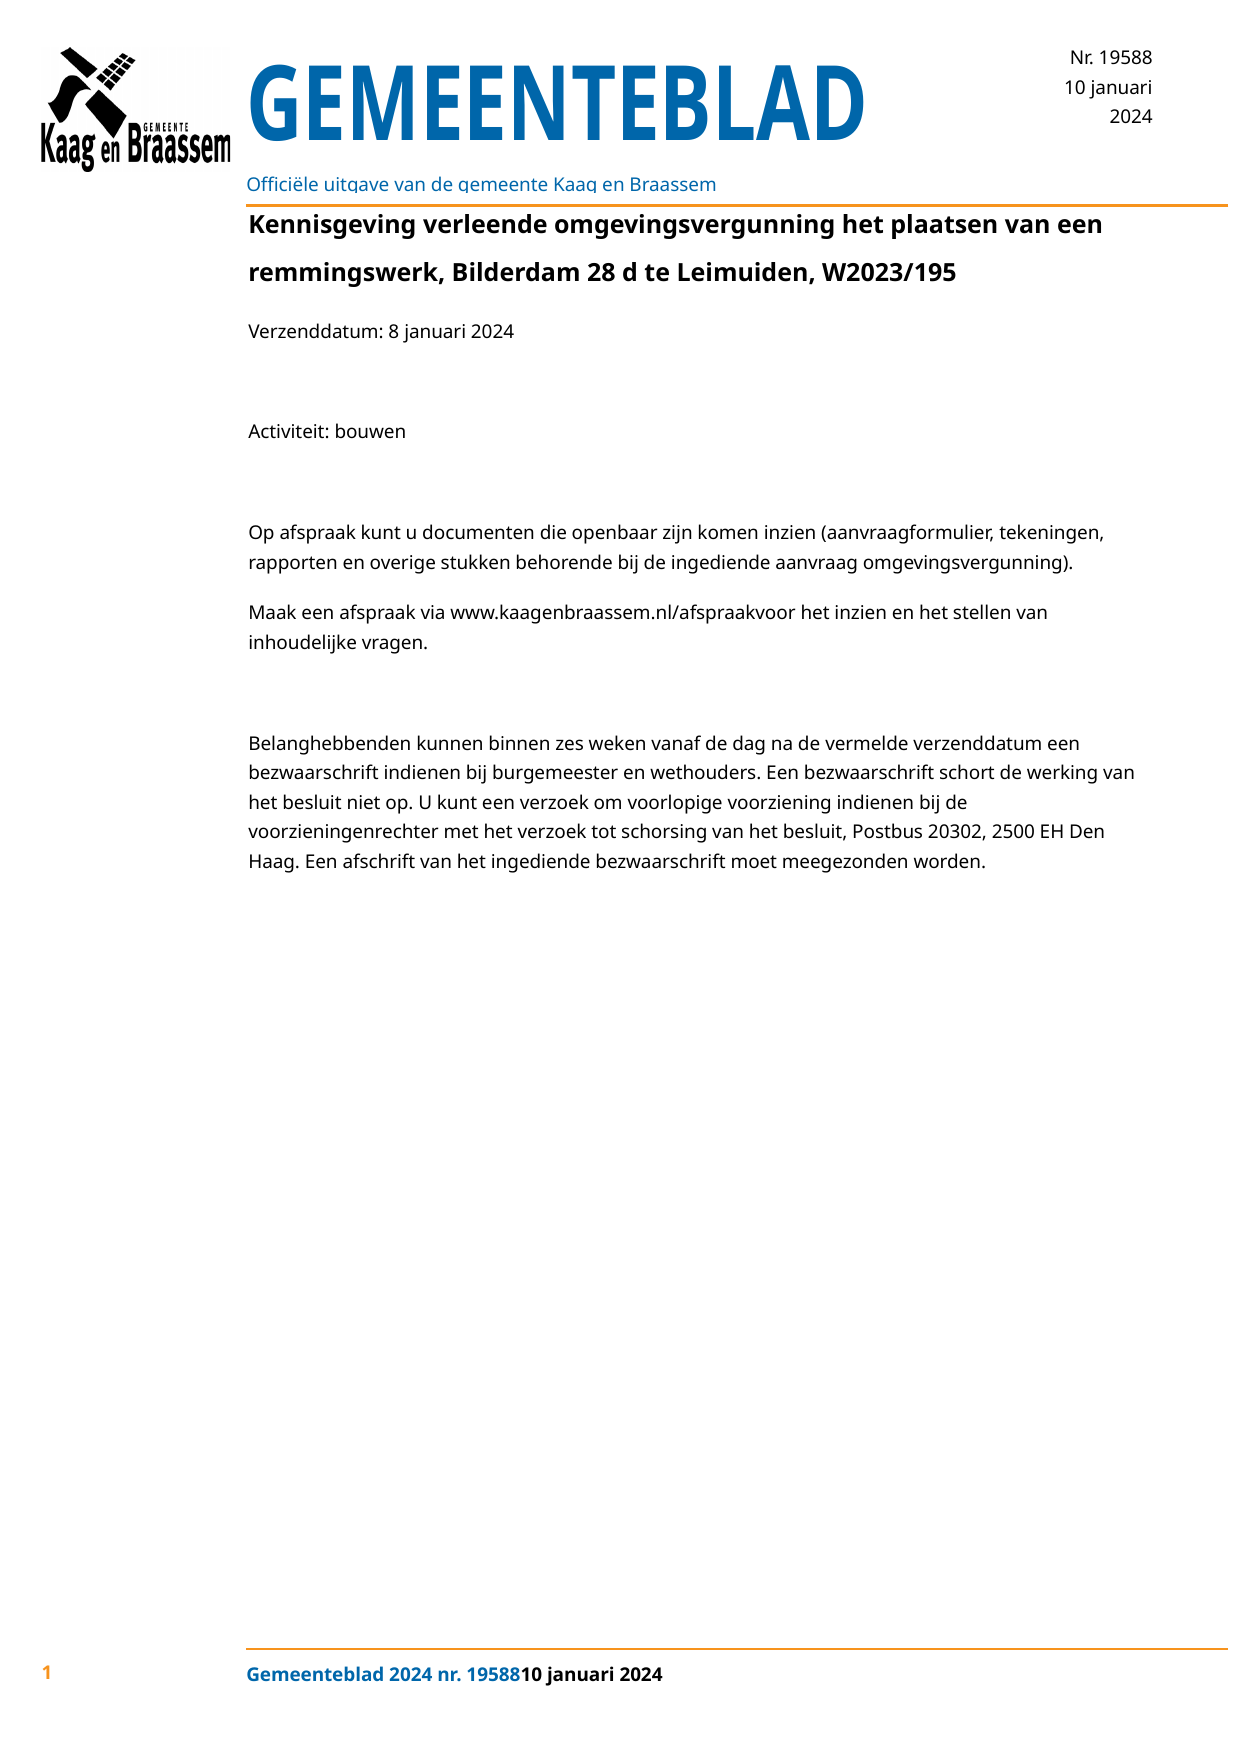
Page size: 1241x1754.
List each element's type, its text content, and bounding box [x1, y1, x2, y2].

text Activiteit: bouwen [248, 419, 1152, 444]
text Op afspraak kunt u documenten die openbaar zijn komen inzien (aanvraagformulier, tekeningen, rapporten en overige stukken behorende bij de ingediende aanvraag omgevingsvergunning). [248, 519, 1152, 575]
text Verzenddatum: 8 januari 2024 [248, 318, 1152, 344]
text Kennisgeving verleende omgevingsvergunning het plaatsen van een remmingswerk, Bilderdam 28 d te Leimuiden, W2023/195 [248, 207, 1152, 288]
text Belanghebbenden kunnen binnen zes weken vanaf de dag na de vermelde verzenddatum een bezwaarschrift indienen bij burgemeester en wethouders. Een bezwaarschrift schort de werking van het besluit niet op. U kunt een verzoek om voorlopige voorziening indienen bij de voorzieningenrechter met het verzoek tot schorsing van het besluit, Postbus 20302, 2500 EH Den Haag. Een afschrift van het ingediende bezwaarschrift moet meegezonden worden. [248, 730, 1152, 874]
picture [41, 47, 231, 172]
text Maak een afspraak via www.kaagenbraassem.nl/afspraakvoor het inzien en het stellen van inhoudelijke vragen. [248, 599, 1152, 655]
